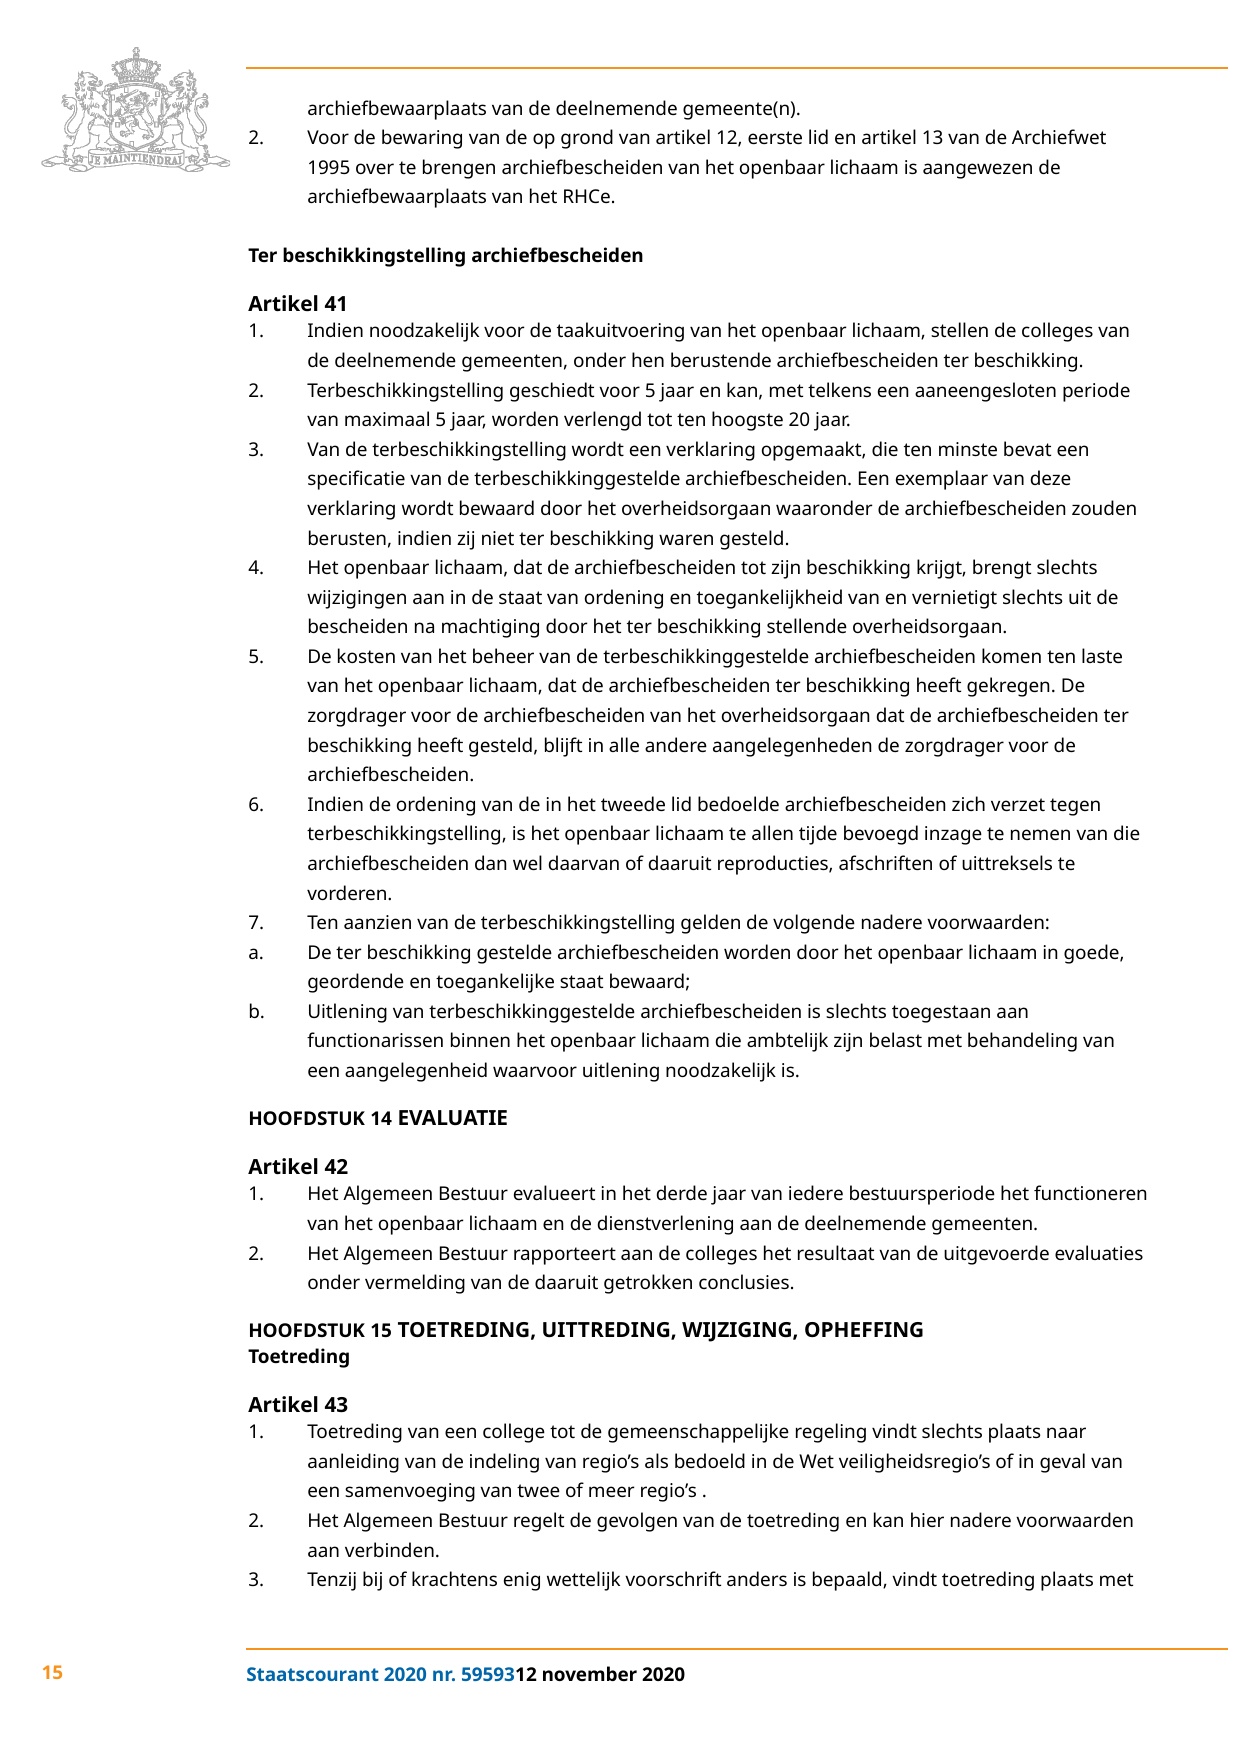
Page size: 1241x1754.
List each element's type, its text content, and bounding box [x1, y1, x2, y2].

list Het Algemeen Bestuur regelt de gevolgen van de toetreding en kan hier nadere voorwaarden aan verbinden. [248, 1507, 1152, 1562]
list Het openbaar lichaam, dat de archiefbescheiden tot zijn beschikking krijgt, brengt slechts wijzigingen aan in de staat van ordening en toegankelijkheid van en vernietigt slechts uit de bescheiden na machtiging door het ter beschikking stellende overheidsorgaan. [248, 554, 1152, 639]
list archiefbewaarplaats van de deelnemende gemeente(n). [248, 95, 1152, 121]
list Tenzij bij of krachtens enig wettelijk voorschrift anders is bepaald, vindt toetreding plaats met [248, 1566, 1152, 1592]
list Van de terbeschikkingstelling wordt een verklaring opgemaakt, die ten minste bevat een specificatie van de terbeschikkinggestelde archiefbescheiden. Een exemplaar van deze verklaring wordt bewaard door het overheidsorgaan waaronder de archiefbescheiden zouden berusten, indien zij niet ter beschikking waren gesteld. [248, 436, 1152, 551]
list Toetreding van een college tot de gemeenschappelijke regeling vindt slechts plaats naar aanleiding van de indeling van regio’s als bedoeld in de Wet veiligheidsregio’s of in geval van een samenvoeging van twee of meer regio’s . [248, 1418, 1152, 1503]
list Ten aanzien van de terbeschikkingstelling gelden de volgende nadere voorwaarden: [248, 909, 1152, 935]
text HOOFDSTUK 15 TOETREDING, UITTREDING, WIJZIGING, OPHEFFING [248, 1315, 1152, 1343]
text Artikel 42 [248, 1152, 1152, 1181]
list De ter beschikking gestelde archiefbescheiden worden door het openbaar lichaam in goede, geordende en toegankelijke staat bewaard; [248, 939, 1152, 994]
list Indien de ordening van de in het tweede lid bedoelde archiefbescheiden zich verzet tegen terbeschikkingstelling, is het openbaar lichaam te allen tijde bevoegd inzage te nemen van die archiefbescheiden dan wel daarvan of daaruit reproducties, afschriften of uittreksels te vorderen. [248, 791, 1152, 906]
text Artikel 43 [248, 1390, 1152, 1418]
text Toetreding [248, 1343, 1152, 1369]
list Het Algemeen Bestuur evalueert in het derde jaar van iedere bestuursperiode het functioneren van het openbaar lichaam en de dienstverlening aan de deelnemende gemeenten. [248, 1181, 1152, 1236]
text HOOFDSTUK 14 EVALUATIE [248, 1103, 1152, 1131]
picture [41, 47, 231, 172]
list Uitlening van terbeschikkinggestelde archiefbescheiden is slechts toegestaan aan functionarissen binnen het openbaar lichaam die ambtelijk zijn belast met behandeling van een aangelegenheid waarvoor uitlening noodzakelijk is. [248, 998, 1152, 1083]
list Indien noodzakelijk voor de taakuitvoering van het openbaar lichaam, stellen de colleges van de deelnemende gemeenten, onder hen berustende archiefbescheiden ter beschikking. [248, 318, 1152, 373]
list Voor de bewaring van de op grond van artikel 12, eerste lid en artikel 13 van de Archiefwet 1995 over te brengen archiefbescheiden van het openbaar lichaam is aangewezen de archiefbewaarplaats van het RHCe. [248, 124, 1152, 209]
text Artikel 41 [248, 289, 1152, 318]
list Terbeschikkingstelling geschiedt voor 5 jaar en kan, met telkens een aaneengesloten periode van maximaal 5 jaar, worden verlengd tot ten hoogste 20 jaar. [248, 377, 1152, 432]
list De kosten van het beheer van de terbeschikkinggestelde archiefbescheiden komen ten laste van het openbaar lichaam, dat de archiefbescheiden ter beschikking heeft gekregen. De zorgdrager voor de archiefbescheiden van het overheidsorgaan dat de archiefbescheiden ter beschikking heeft gesteld, blijft in alle andere aangelegenheden de zorgdrager voor de archiefbescheiden. [248, 643, 1152, 787]
list Het Algemeen Bestuur rapporteert aan de colleges het resultaat van de uitgevoerde evaluaties onder vermelding van de daaruit getrokken conclusies. [248, 1240, 1152, 1295]
text Ter beschikkingstelling archiefbescheiden [248, 243, 1152, 268]
